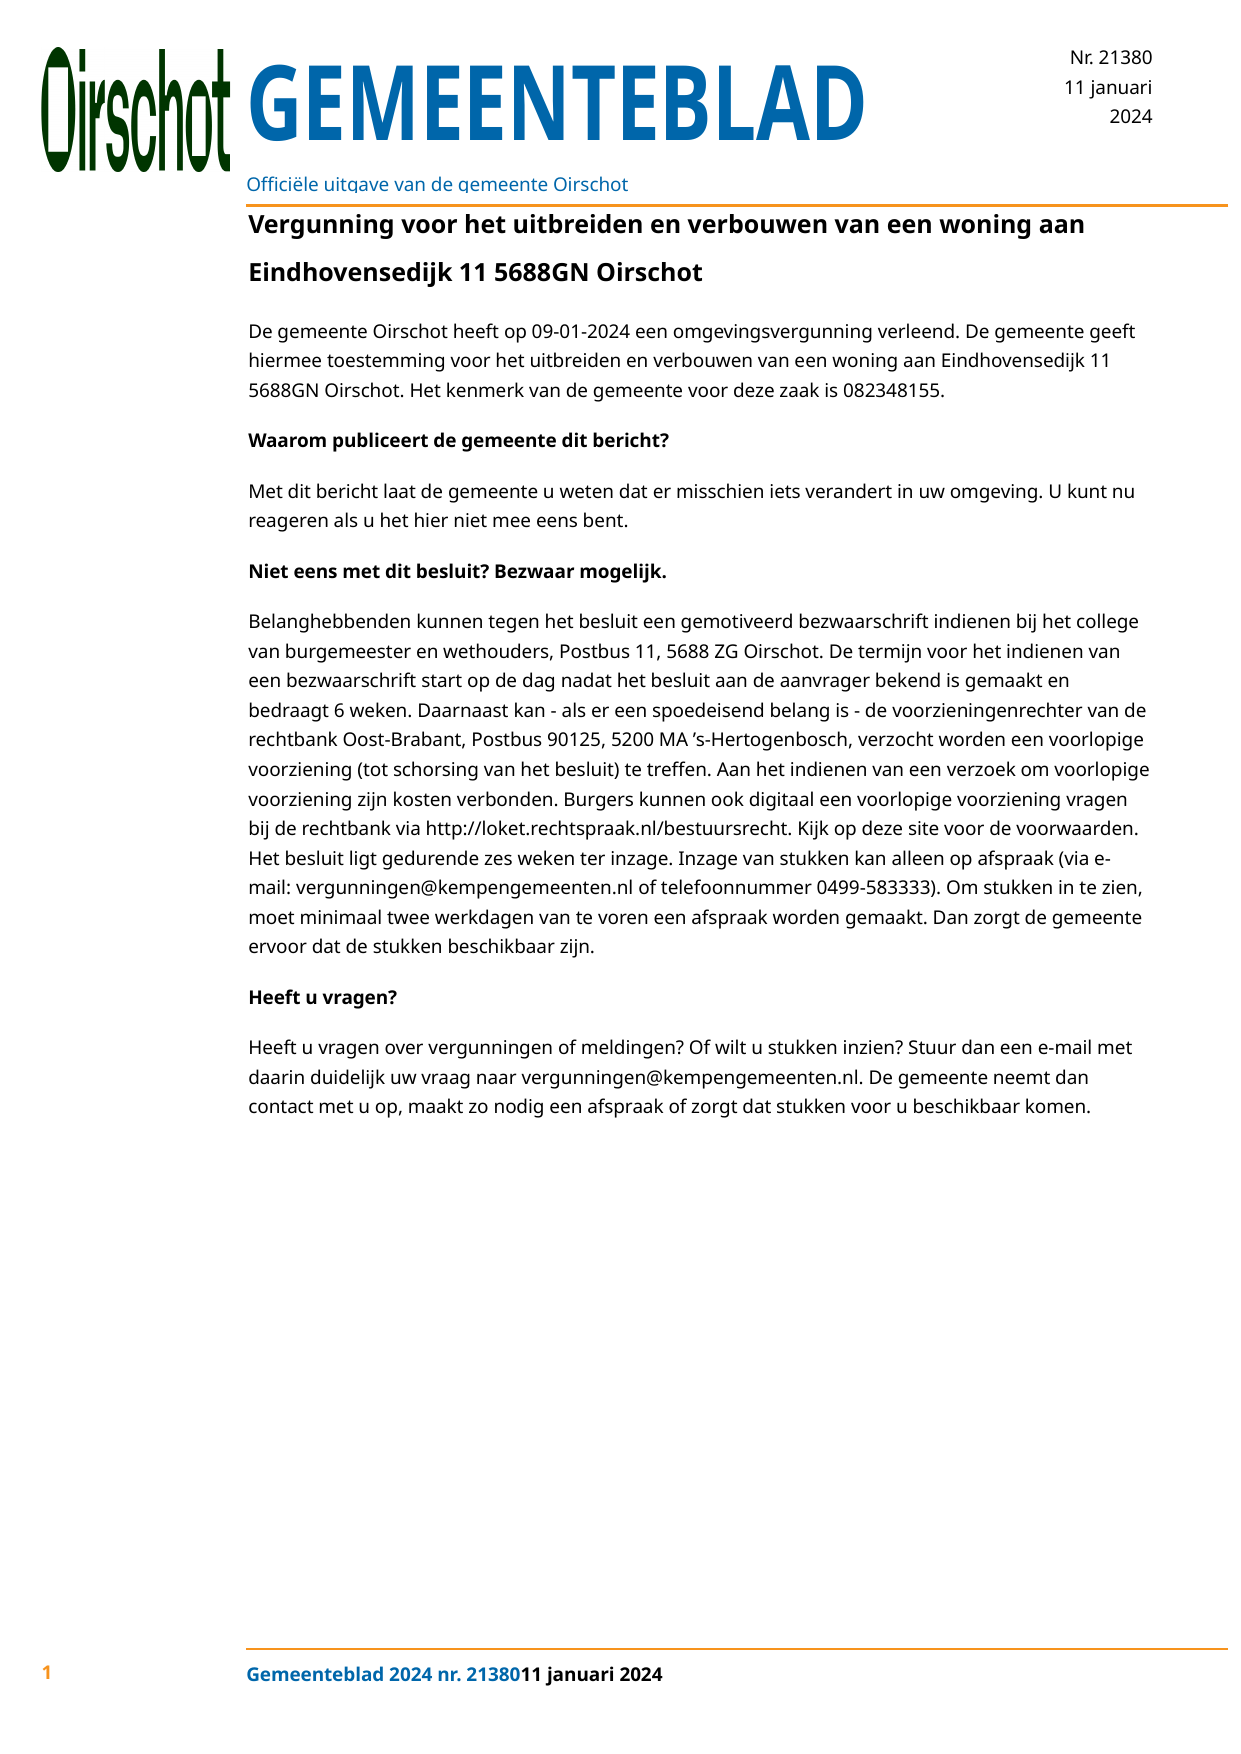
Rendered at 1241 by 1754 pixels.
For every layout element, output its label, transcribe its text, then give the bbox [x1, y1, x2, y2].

text Waarom publiceert de gemeente dit bericht? [248, 427, 1152, 453]
picture [41, 47, 231, 172]
text Belanghebbenden kunnen tegen het besluit een gemotiveerd bezwaarschrift indienen bij het college van burgemeester en wethouders, Postbus 11, 5688 ZG Oirschot. De termijn voor het indienen van een bezwaarschrift start op de dag nadat het besluit aan de aanvrager bekend is gemaakt en bedraagt 6 weken. Daarnaast kan - als er een spoedeisend belang is - de voorzieningenrechter van de rechtbank Oost-Brabant, Postbus 90125, 5200 MA ’s-Hertogenbosch, verzocht worden een voorlopige voorziening (tot schorsing van het besluit) te treffen. Aan het indienen van een verzoek om voorlopige voorziening zijn kosten verbonden. Burgers kunnen ook digitaal een voorlopige voorziening vragen bij de rechtbank via http://loket.rechtspraak.nl/bestuursrecht. Kijk op deze site voor de voorwaarden. Het besluit ligt gedurende zes weken ter inzage. Inzage van stukken kan alleen op afspraak (via e-mail: vergunningen@kempengemeenten.nl of telefoonnummer 0499-583333). Om stukken in te zien, moet minimaal twee werkdagen van te voren een afspraak worden gemaakt. Dan zorgt de gemeente ervoor dat de stukken beschikbaar zijn. [248, 608, 1152, 959]
text Heeft u vragen over vergunningen of meldingen? Of wilt u stukken inzien? Stuur dan een e-mail met daarin duidelijk uw vraag naar vergunningen@kempengemeenten.nl. De gemeente neemt dan contact met u op, maakt zo nodig een afspraak of zorgt dat stukken voor u beschikbaar komen. [248, 1034, 1152, 1119]
text Niet eens met dit besluit? Bezwaar mogelijk. [248, 558, 1152, 584]
text Met dit bericht laat de gemeente u weten dat er misschien iets verandert in uw omgeving. U kunt nu reageren als u het hier niet mee eens bent. [248, 478, 1152, 533]
text Heeft u vragen? [248, 984, 1152, 1010]
text De gemeente Oirschot heeft op 09-01-2024 een omgevingsvergunning verleend. De gemeente geeft hiermee toestemming voor het uitbreiden en verbouwen van een woning aan Eindhovensedijk 11 5688GN Oirschot. Het kenmerk van de gemeente voor deze zaak is 082348155. [248, 318, 1152, 403]
text Vergunning voor het uitbreiden en verbouwen van een woning aan Eindhovensedijk 11 5688GN Oirschot [248, 207, 1152, 288]
